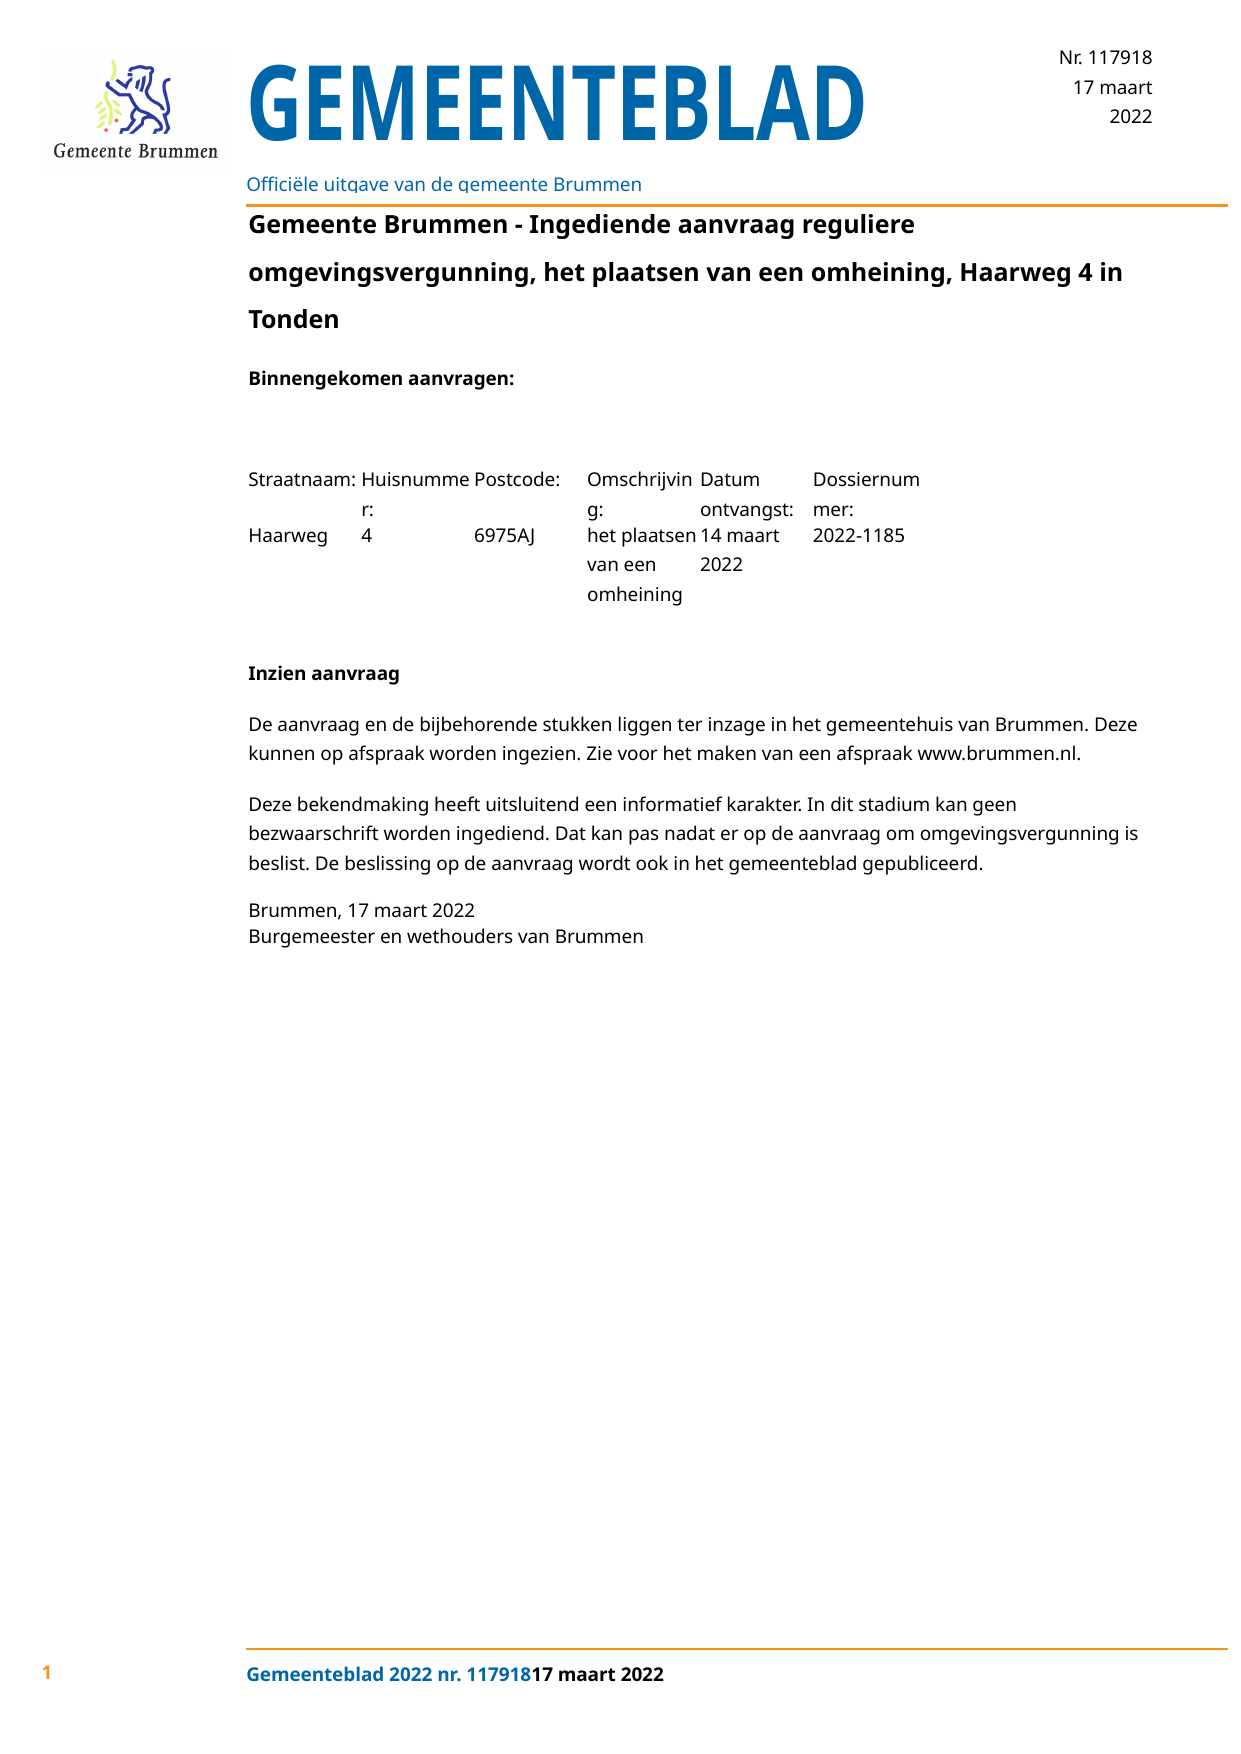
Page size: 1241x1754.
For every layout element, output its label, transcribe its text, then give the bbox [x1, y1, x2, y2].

table_cell Haarweg [248, 522, 361, 607]
table_header Huisnummer: [361, 466, 474, 522]
text Gemeente Brummen - Ingediende aanvraag reguliere omgevingsvergunning, het plaatsen van een omheining, Haarweg 4 in Tonden [248, 207, 1152, 336]
table_header Datum ontvangst: [700, 466, 813, 522]
table_cell [1039, 522, 1152, 607]
table_cell 6975AJ [474, 522, 587, 607]
text Burgemeester en wethouders van Brummen [248, 923, 1152, 949]
text De aanvraag en de bijbehorende stukken liggen ter inzage in het gemeentehuis van Brummen. Deze kunnen op afspraak worden ingezien. Zie voor het maken van een afspraak www.brummen.nl. [248, 711, 1152, 766]
table_cell 14 maart 2022 [700, 522, 813, 607]
table_cell [926, 522, 1038, 607]
table_header Omschrijving: [587, 466, 700, 522]
table_cell het plaatsen van een omheining [587, 522, 700, 607]
table_header Dossiernummer: [813, 466, 926, 522]
text Deze bekendmaking heeft uitsluitend een informatief karakter. In dit stadium kan geen bezwaarschrift worden ingediend. Dat kan pas nadat er op de aanvraag om omgevingsvergunning is beslist. De beslissing op de aanvraag wordt ook in het gemeenteblad gepubliceerd. [248, 791, 1152, 876]
text Inzien aanvraag [248, 660, 1152, 686]
picture [41, 47, 231, 172]
table_header [926, 466, 1038, 522]
text Brummen, 17 maart 2022 [248, 898, 1152, 923]
table_cell 4 [361, 522, 474, 607]
table_cell 2022-1185 [813, 522, 926, 607]
table_header Postcode: [474, 466, 587, 522]
table_header Straatnaam: [248, 466, 361, 522]
text Binnengekomen aanvragen: [248, 366, 1152, 391]
table_header [1039, 466, 1152, 522]
